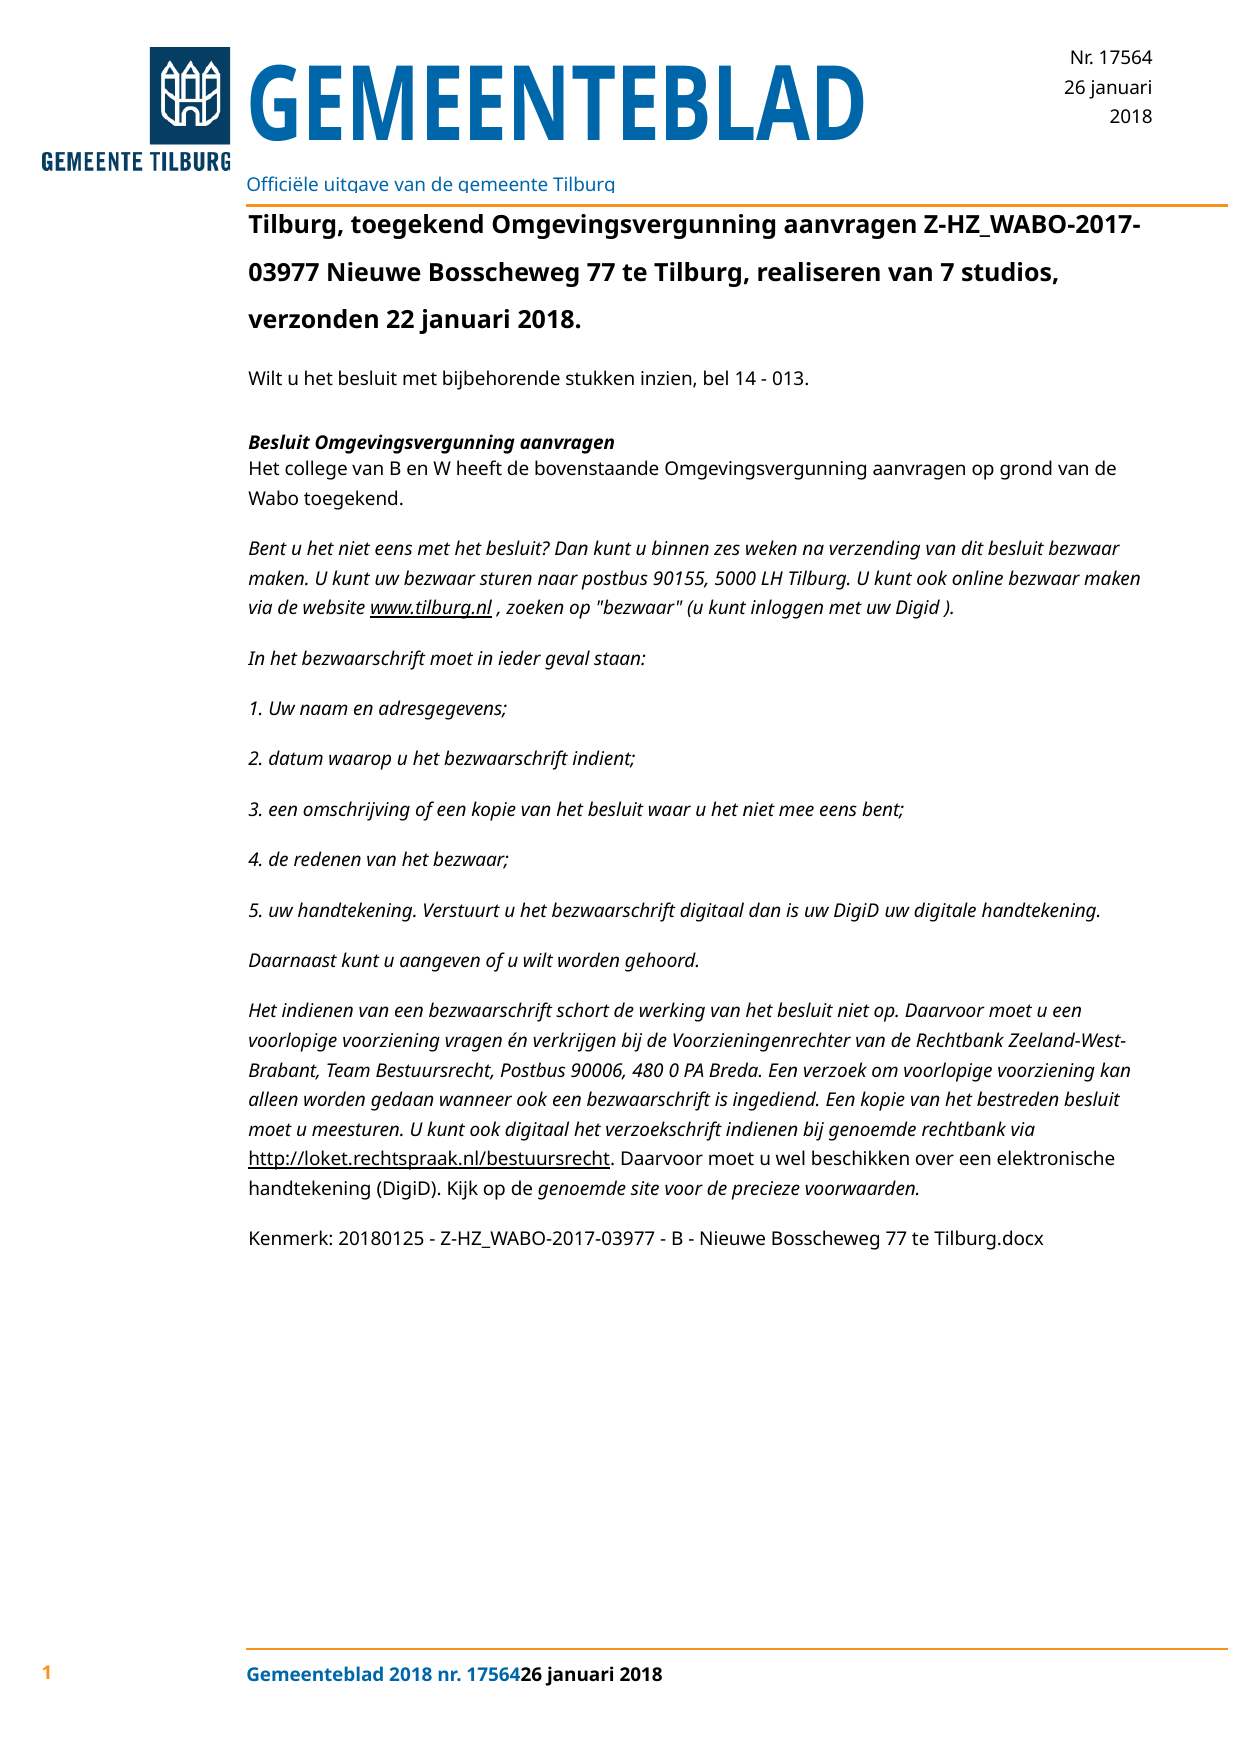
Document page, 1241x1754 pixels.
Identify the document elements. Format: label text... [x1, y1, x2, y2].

text 2. datum waarop u het bezwaarschrift indient; [248, 746, 1152, 771]
text Bent u het niet eens met het besluit? Dan kunt u binnen zes weken na verzending van dit besluit bezwaar maken. U kunt uw bezwaar sturen naar postbus 90155, 5000 LH Tilburg. U kunt ook online bezwaar maken via de website www.tilburg.nl , zoeken op "bezwaar" (u kunt inloggen met uw Digid ). [248, 535, 1152, 620]
text 1. Uw naam en adresgegevens; [248, 695, 1152, 721]
picture [41, 47, 231, 172]
text 4. de redenen van het bezwaar; [248, 846, 1152, 872]
text 3. een omschrijving of een kopie van het besluit waar u het niet mee eens bent; [248, 796, 1152, 822]
text In het bezwaarschrift moet in ieder geval staan: [248, 645, 1152, 671]
text Tilburg, toegekend Omgevingsvergunning aanvragen Z-HZ_WABO-2017-03977 Nieuwe Bosscheweg 77 te Tilburg, realiseren van 7 studios, verzonden 22 januari 2018. [248, 207, 1152, 336]
text 5. uw handtekening. Verstuurt u het bezwaarschrift digitaal dan is uw DigiD uw digitale handtekening. [248, 897, 1152, 923]
text Kenmerk: 20180125 - Z-HZ_WABO-2017-03977 - B - Nieuwe Bosscheweg 77 te Tilburg.docx [248, 1226, 1152, 1251]
text Daarnaast kunt u aangeven of u wilt worden gehoord. [248, 947, 1152, 973]
text Wilt u het besluit met bijbehorende stukken inzien, bel 14 - 013. [248, 366, 1152, 391]
text Het indienen van een bezwaarschrift schort de werking van het besluit niet op. Daarvoor moet u een voorlopige voorziening vragen én verkrijgen bij de Voorzieningenrechter van de Rechtbank Zeeland-West-Brabant, Team Bestuursrecht, Postbus 90006, 480 0 PA Breda. Een verzoek om voorlopige voorziening kan alleen worden gedaan wanneer ook een bezwaarschrift is ingediend. Een kopie van het bestreden besluit moet u meesturen. U kunt ook digitaal het verzoekschrift indienen bij genoemde rechtbank via http://loket.rechtspraak.nl/bestuursrecht. Daarvoor moet u wel beschikken over een elektronische handtekening (DigiD). Kijk op de genoemde site voor de precieze voorwaarden. [248, 998, 1152, 1201]
text Besluit Omgevingsvergunning aanvragen [248, 429, 1152, 455]
text Het college van B en W heeft de bovenstaande Omgevingsvergunning aanvragen op grond van de Wabo toegekend. [248, 455, 1152, 511]
